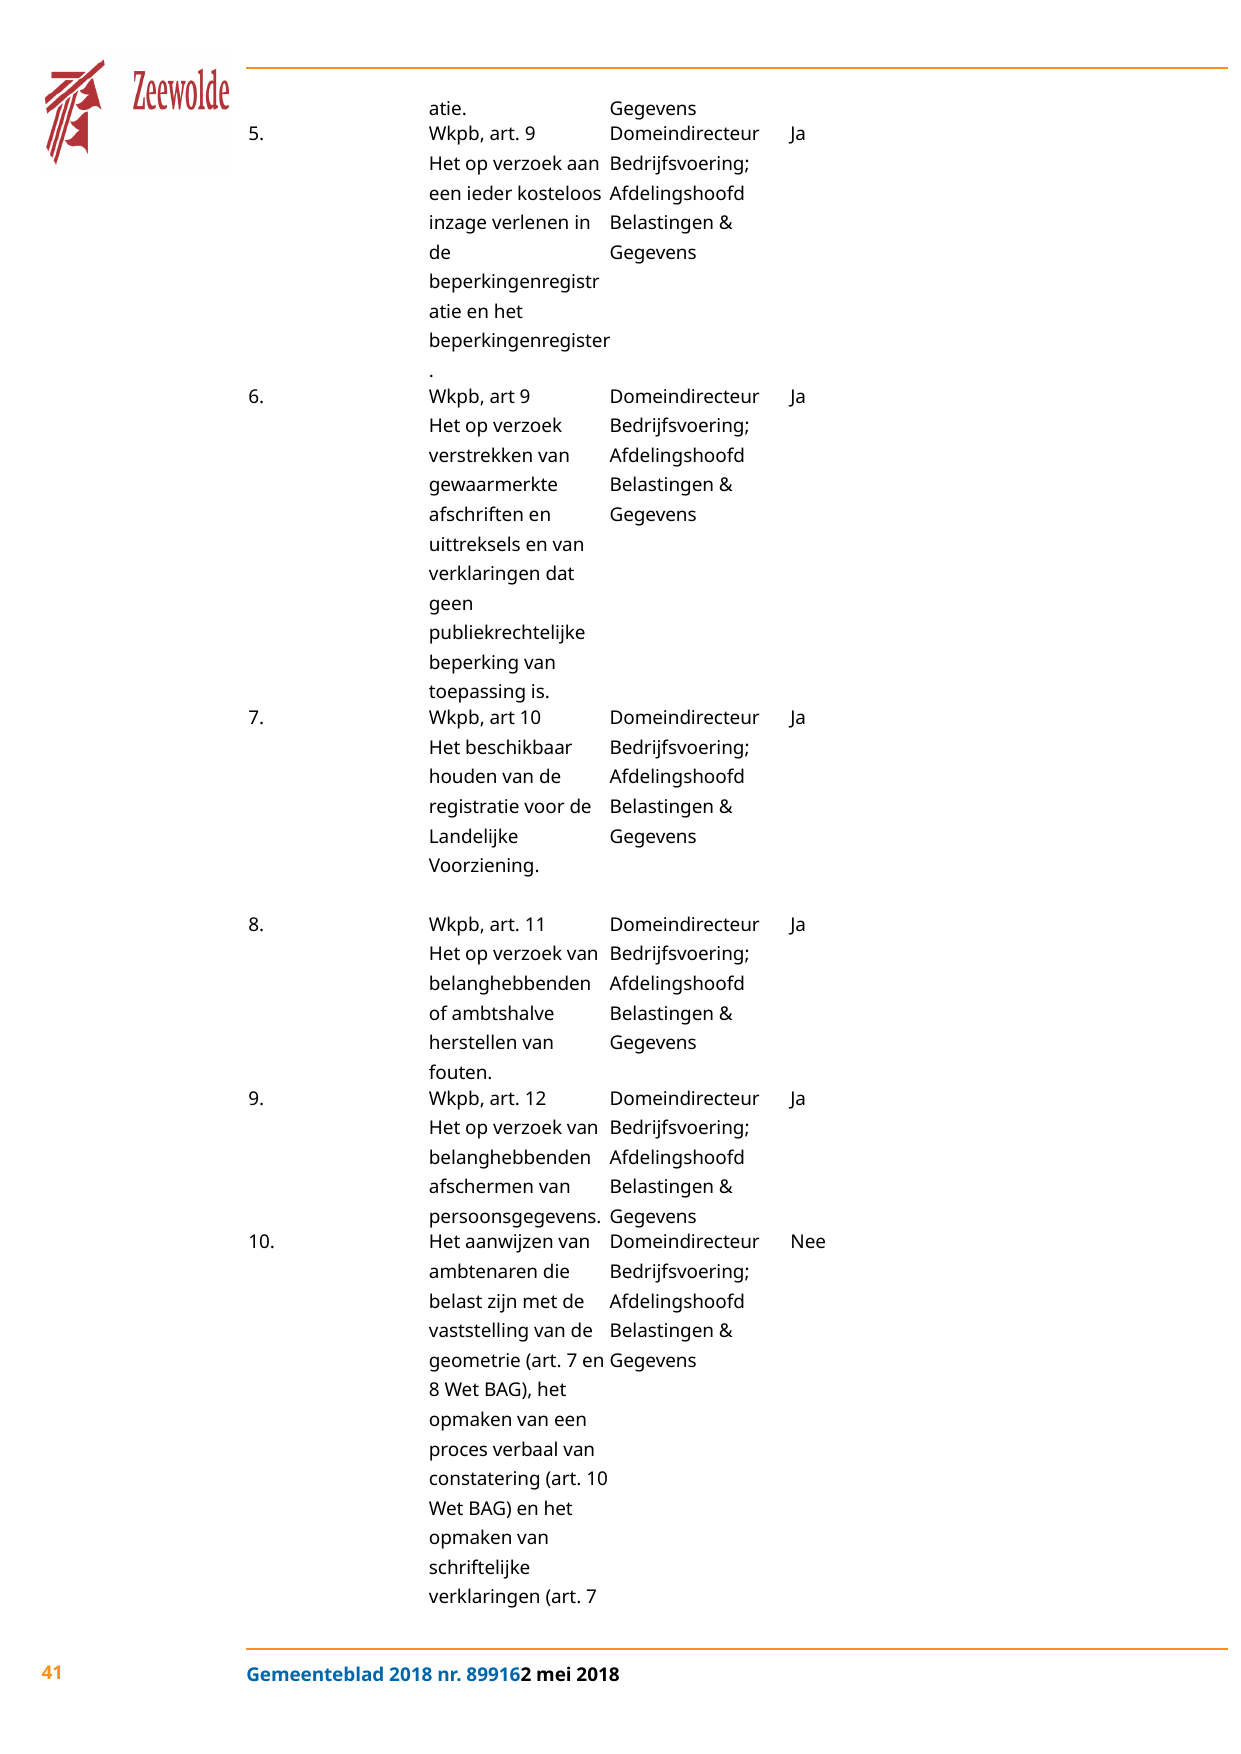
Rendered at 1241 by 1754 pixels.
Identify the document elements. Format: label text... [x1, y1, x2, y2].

table_cell Ja [790, 121, 971, 383]
table_cell 10. [248, 1229, 429, 1609]
table_cell Het aanwijzen van ambtenaren die belast zijn met de vaststelling van de geometrie (art. 7 en 8 Wet BAG), het opmaken van een proces verbaal van constatering (art. 10 Wet BAG) en het opmaken van schriftelijke verklaringen (art. 7 [429, 1229, 609, 1609]
table_cell Wkpb, art. 9 Het op verzoek aan een ieder kosteloos inzage verlenen in de beperkingenregistratie en het beperkingenregister. [429, 121, 609, 383]
table_header Ja [790, 911, 971, 1085]
table_header 8. [248, 911, 429, 1085]
table_cell [971, 1085, 1152, 1229]
table_header [971, 911, 1152, 1085]
table_cell Nee [790, 1229, 971, 1609]
table_cell Domeindirecteur Bedrijfsvoering; Afdelingshoofd Belastingen & Gegevens [609, 383, 790, 704]
table_cell Ja [790, 383, 971, 704]
table_cell Wkpb, art. 12 Het op verzoek van belanghebbenden afschermen van persoonsgegevens. [429, 1085, 609, 1229]
table_cell atie. [429, 95, 609, 121]
table_cell [971, 121, 1152, 383]
table_cell Domeindirecteur Bedrijfsvoering; Afdelingshoofd Belastingen & Gegevens [609, 121, 790, 383]
table_cell Wkpb, art 10 Het beschikbaar houden van de registratie voor de Landelijke Voorziening. [429, 705, 609, 878]
table_cell [790, 95, 971, 121]
table_cell [971, 383, 1152, 704]
table_cell Domeindirecteur Bedrijfsvoering; Afdelingshoofd Belastingen & Gegevens [609, 1085, 790, 1229]
table_cell 7. [248, 705, 429, 878]
table_cell 9. [248, 1085, 429, 1229]
table_cell 5. [248, 121, 429, 383]
picture [41, 47, 231, 172]
table_cell Wkpb, art 9 Het op verzoek verstrekken van gewaarmerkte afschriften en uittreksels en van verklaringen dat geen publiekrechtelijke beperking van toepassing is. [429, 383, 609, 704]
table_cell [971, 705, 1152, 878]
table_cell [248, 95, 429, 121]
table_cell Ja [790, 1085, 971, 1229]
table_cell [971, 1229, 1152, 1609]
table_cell 6. [248, 383, 429, 704]
table_cell Gegevens [609, 95, 790, 121]
table_cell [971, 95, 1152, 121]
table_cell Domeindirecteur Bedrijfsvoering; Afdelingshoofd Belastingen & Gegevens [609, 705, 790, 878]
table_header Domeindirecteur Bedrijfsvoering; Afdelingshoofd Belastingen & Gegevens [609, 911, 790, 1085]
table_cell Domeindirecteur Bedrijfsvoering; Afdelingshoofd Belastingen & Gegevens [609, 1229, 790, 1609]
table_cell Ja [790, 705, 971, 878]
table_header Wkpb, art. 11 Het op verzoek van belanghebbenden of ambtshalve herstellen van fouten. [429, 911, 609, 1085]
